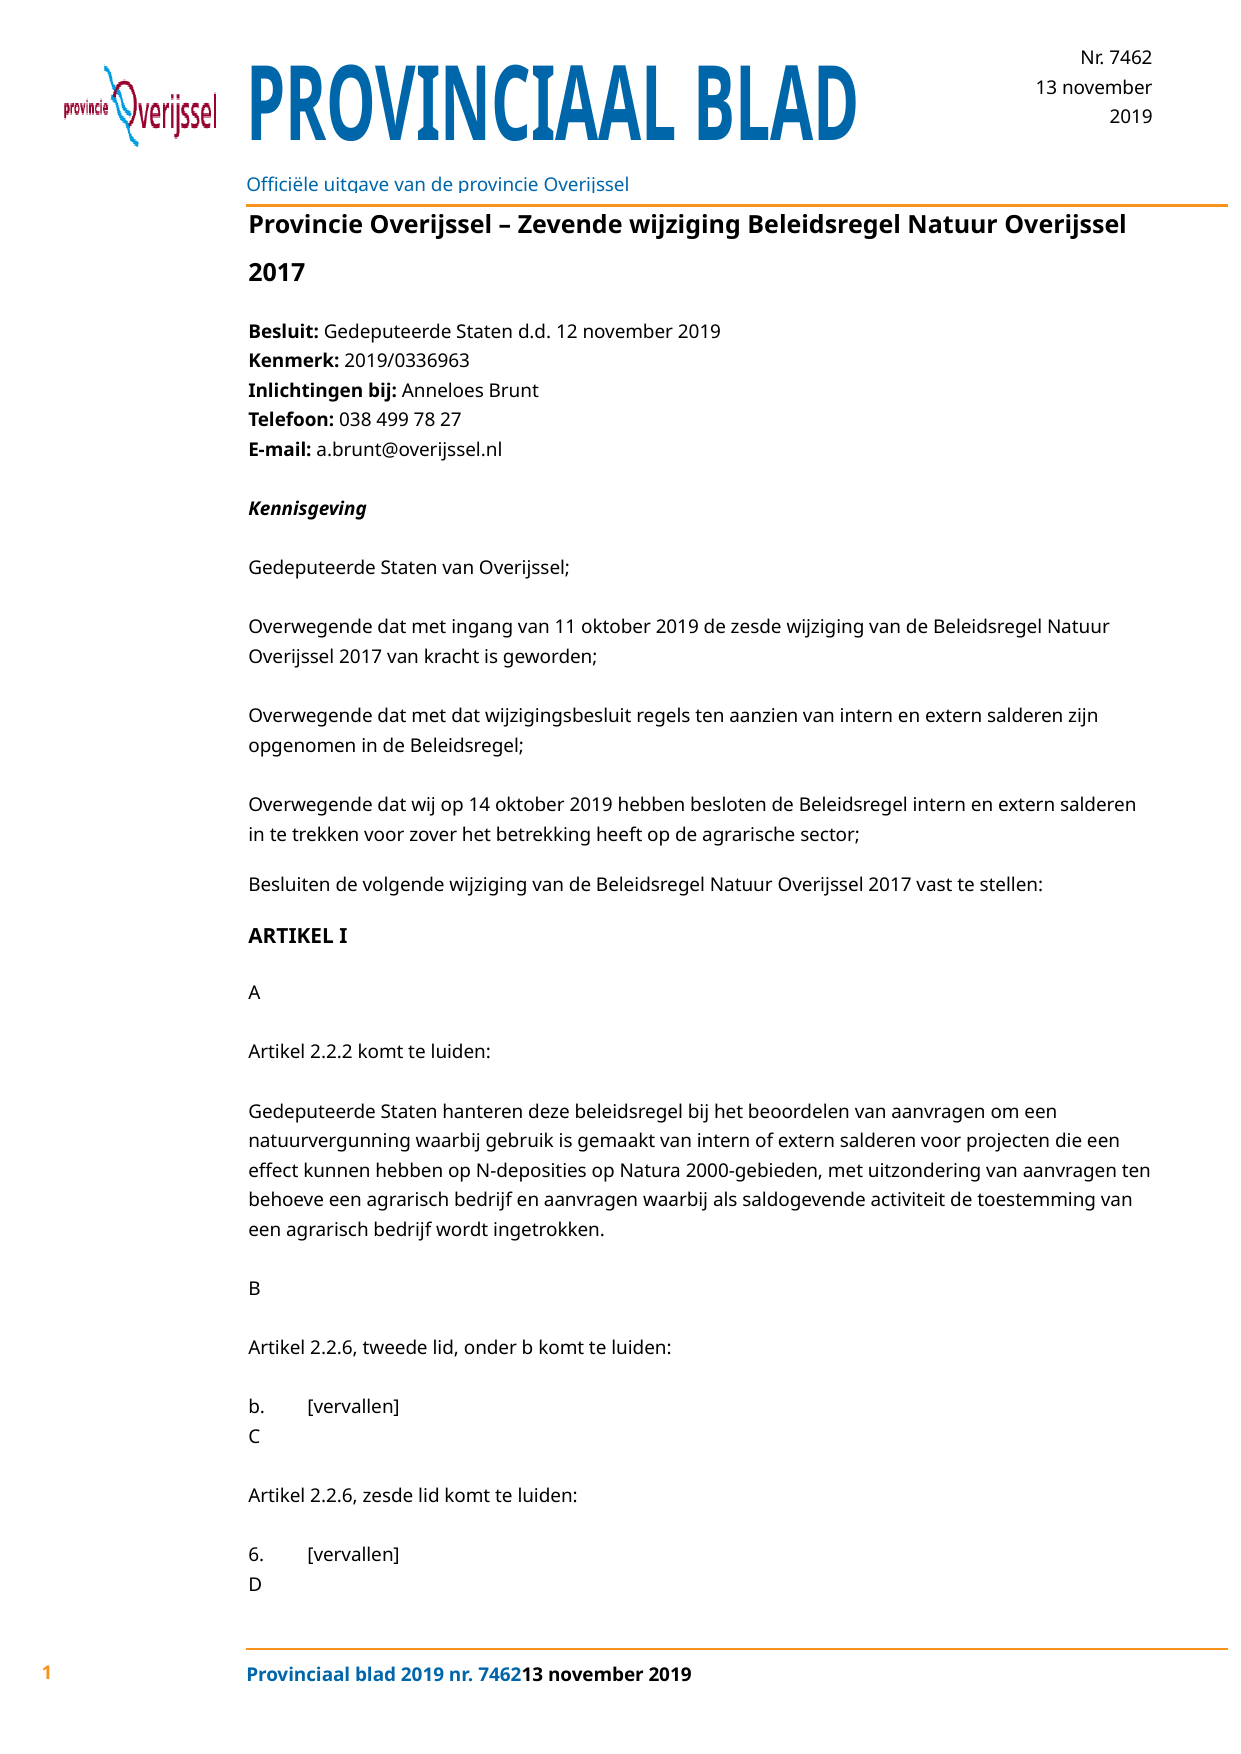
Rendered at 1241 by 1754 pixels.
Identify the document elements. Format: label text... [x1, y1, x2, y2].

picture [41, 47, 231, 172]
text D [248, 1571, 1152, 1597]
text Overwegende dat met dat wijzigingsbesluit regels ten aanzien van intern en extern salderen zijn opgenomen in de Beleidsregel; [248, 702, 1152, 758]
text Gedeputeerde Staten van Overijssel; [248, 554, 1152, 580]
text Overwegende dat wij op 14 oktober 2019 hebben besloten de Beleidsregel intern en extern salderen in te trekken voor zover het betrekking heeft op de agrarische sector; [248, 791, 1152, 847]
list [vervallen] [248, 1394, 1152, 1419]
text Artikel 2.2.6, zesde lid komt te luiden: [248, 1482, 1152, 1508]
text A [248, 979, 1152, 1005]
text ARTIKEL I [248, 922, 1152, 950]
text Kennisgeving [248, 495, 1152, 521]
text B [248, 1275, 1152, 1301]
text Besluiten de volgende wijziging van de Beleidsregel Natuur Overijssel 2017 vast te stellen: [248, 871, 1152, 897]
text Provincie Overijssel – Zevende wijziging Beleidsregel Natuur Overijssel 2017 [248, 207, 1152, 288]
text E-mail: a.brunt@overijssel.nl [248, 436, 1152, 462]
text Overwegende dat met ingang van 11 oktober 2019 de zesde wijziging van de Beleidsregel Natuur Overijssel 2017 van kracht is geworden; [248, 614, 1152, 669]
text Kenmerk: 2019/0336963 [248, 347, 1152, 373]
text Besluit: Gedeputeerde Staten d.d. 12 november 2019 [248, 318, 1152, 344]
text C [248, 1423, 1152, 1449]
text Gedeputeerde Staten hanteren deze beleidsregel bij het beoordelen van aanvragen om een natuurvergunning waarbij gebruik is gemaakt van intern of extern salderen voor projecten die een effect kunnen hebben op N-deposities op Natura 2000-gebieden, met uitzondering van aanvragen ten behoeve een agrarisch bedrijf en aanvragen waarbij als saldogevende activiteit de toestemming van een agrarisch bedrijf wordt ingetrokken. [248, 1098, 1152, 1242]
text Artikel 2.2.6, tweede lid, onder b komt te luiden: [248, 1334, 1152, 1360]
list [vervallen] [248, 1542, 1152, 1567]
text Artikel 2.2.2 komt te luiden: [248, 1039, 1152, 1064]
text Telefoon: 038 499 78 27 [248, 407, 1152, 432]
text Inlichtingen bij: Anneloes Brunt [248, 377, 1152, 403]
